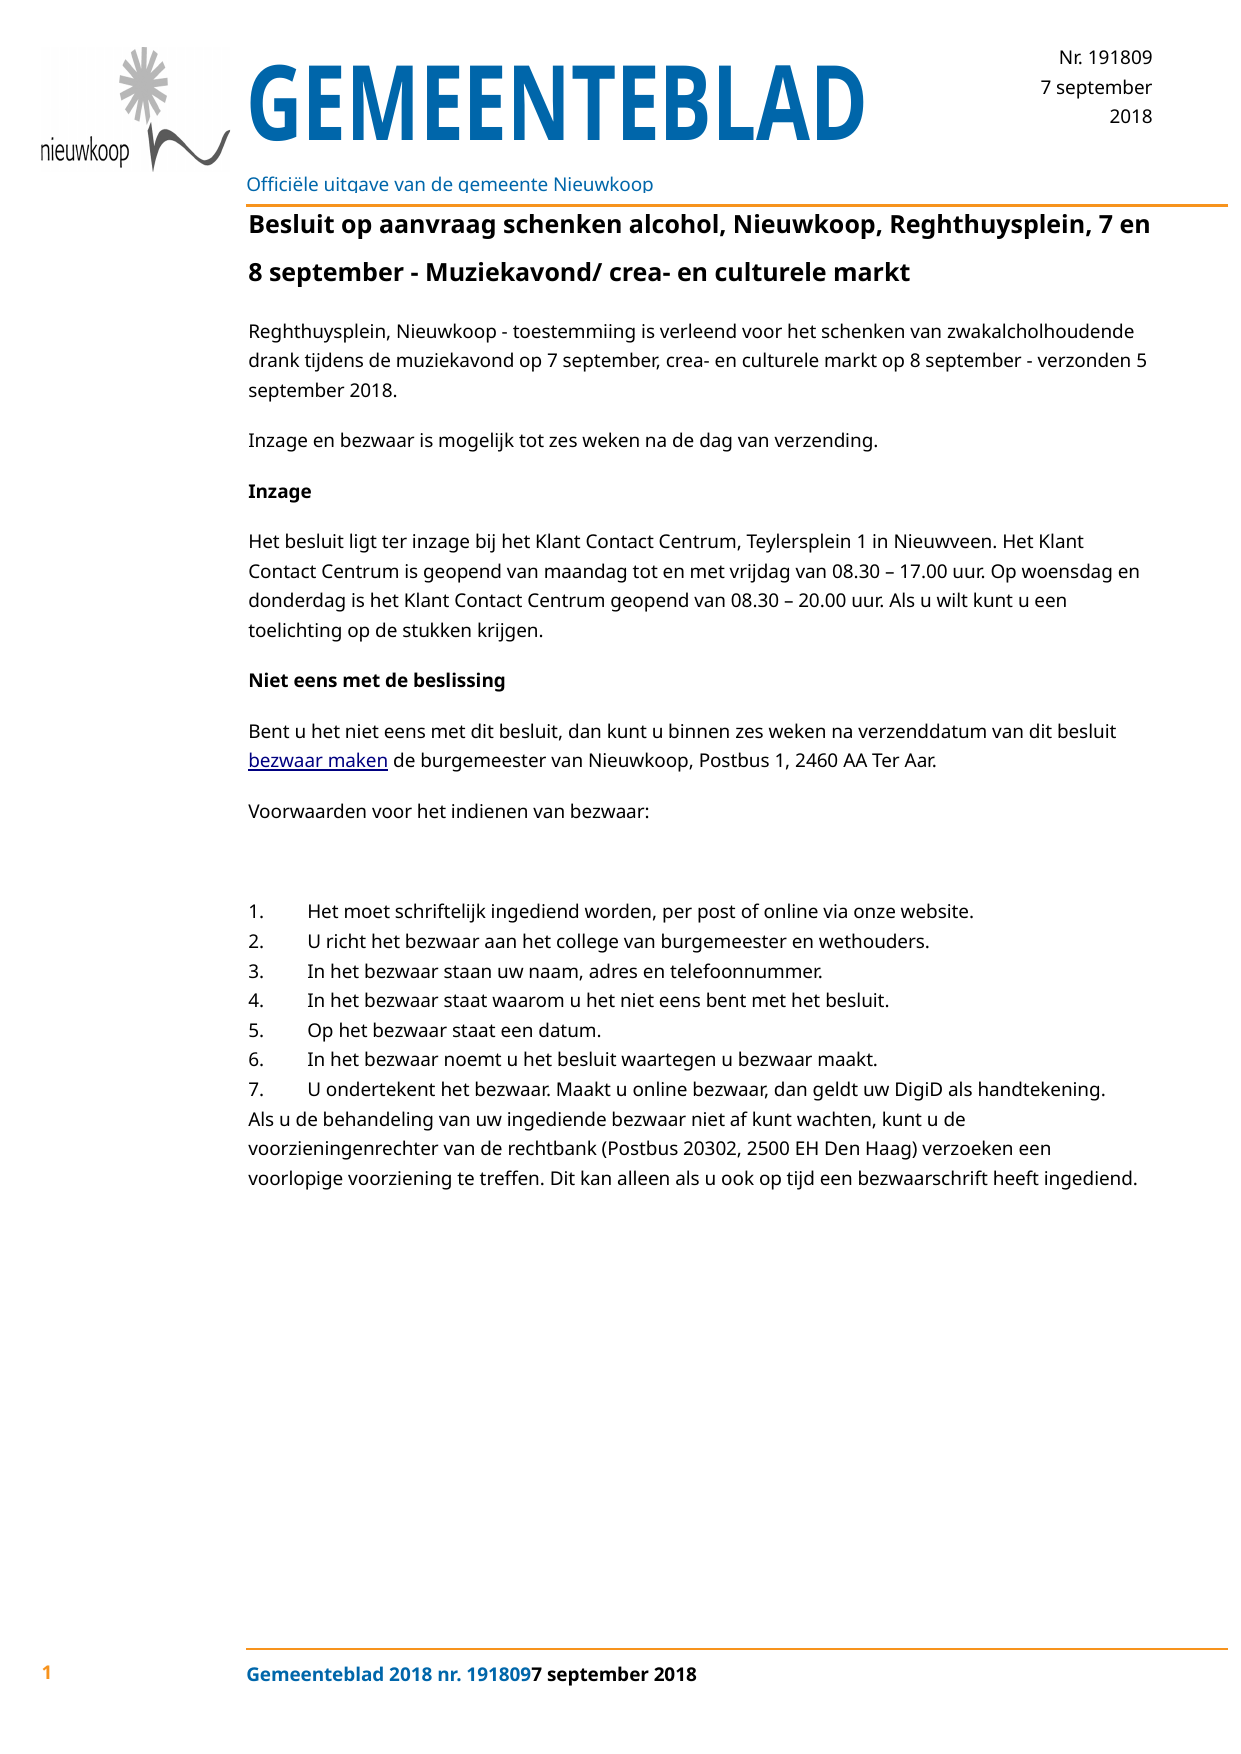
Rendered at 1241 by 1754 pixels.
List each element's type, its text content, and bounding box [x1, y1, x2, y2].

text Voorwaarden voor het indienen van bezwaar: [248, 798, 1152, 824]
picture [41, 47, 231, 172]
text Reghthuysplein, Nieuwkoop - toestemmiing is verleend voor het schenken van zwakalcholhoudende drank tijdens de muziekavond op 7 september, crea- en culturele markt op 8 september - verzonden 5 september 2018. [248, 318, 1152, 403]
list In het bezwaar staat waarom u het niet eens bent met het besluit. [248, 987, 1152, 1013]
text Bent u het niet eens met dit besluit, dan kunt u binnen zes weken na verzenddatum van dit besluit bezwaar maken de burgemeester van Nieuwkoop, Postbus 1, 2460 AA Ter Aar. [248, 718, 1152, 773]
list U ondertekent het bezwaar. Maakt u online bezwaar, dan geldt uw DigiD als handtekening. [248, 1076, 1152, 1102]
text Inzage en bezwaar is mogelijk tot zes weken na de dag van verzending. [248, 427, 1152, 453]
text Besluit op aanvraag schenken alcohol, Nieuwkoop, Reghthuysplein, 7 en 8 september - Muziekavond/ crea- en culturele markt [248, 207, 1152, 288]
list In het bezwaar noemt u het besluit waartegen u bezwaar maakt. [248, 1047, 1152, 1072]
text Als u de behandeling van uw ingediende bezwaar niet af kunt wachten, kunt u de voorzieningenrechter van de rechtbank (Postbus 20302, 2500 EH Den Haag) verzoeken een voorlopige voorziening te treffen. Dit kan alleen als u ook op tijd een bezwaarschrift heeft ingediend. [248, 1106, 1152, 1191]
text Inzage [248, 478, 1152, 504]
list U richt het bezwaar aan het college van burgemeester en wethouders. [248, 928, 1152, 954]
list In het bezwaar staan uw naam, adres en telefoonnummer. [248, 958, 1152, 984]
list Op het bezwaar staat een datum. [248, 1017, 1152, 1043]
text Niet eens met de beslissing [248, 667, 1152, 693]
list Het moet schriftelijk ingediend worden, per post of online via onze website. [248, 899, 1152, 924]
text Het besluit ligt ter inzage bij het Klant Contact Centrum, Teylersplein 1 in Nieuwveen. Het Klant Contact Centrum is geopend van maandag tot en met vrijdag van 08.30 – 17.00 uur. Op woensdag en donderdag is het Klant Contact Centrum geopend van 08.30 – 20.00 uur. Als u wilt kunt u een toelichting op de stukken krijgen. [248, 528, 1152, 643]
